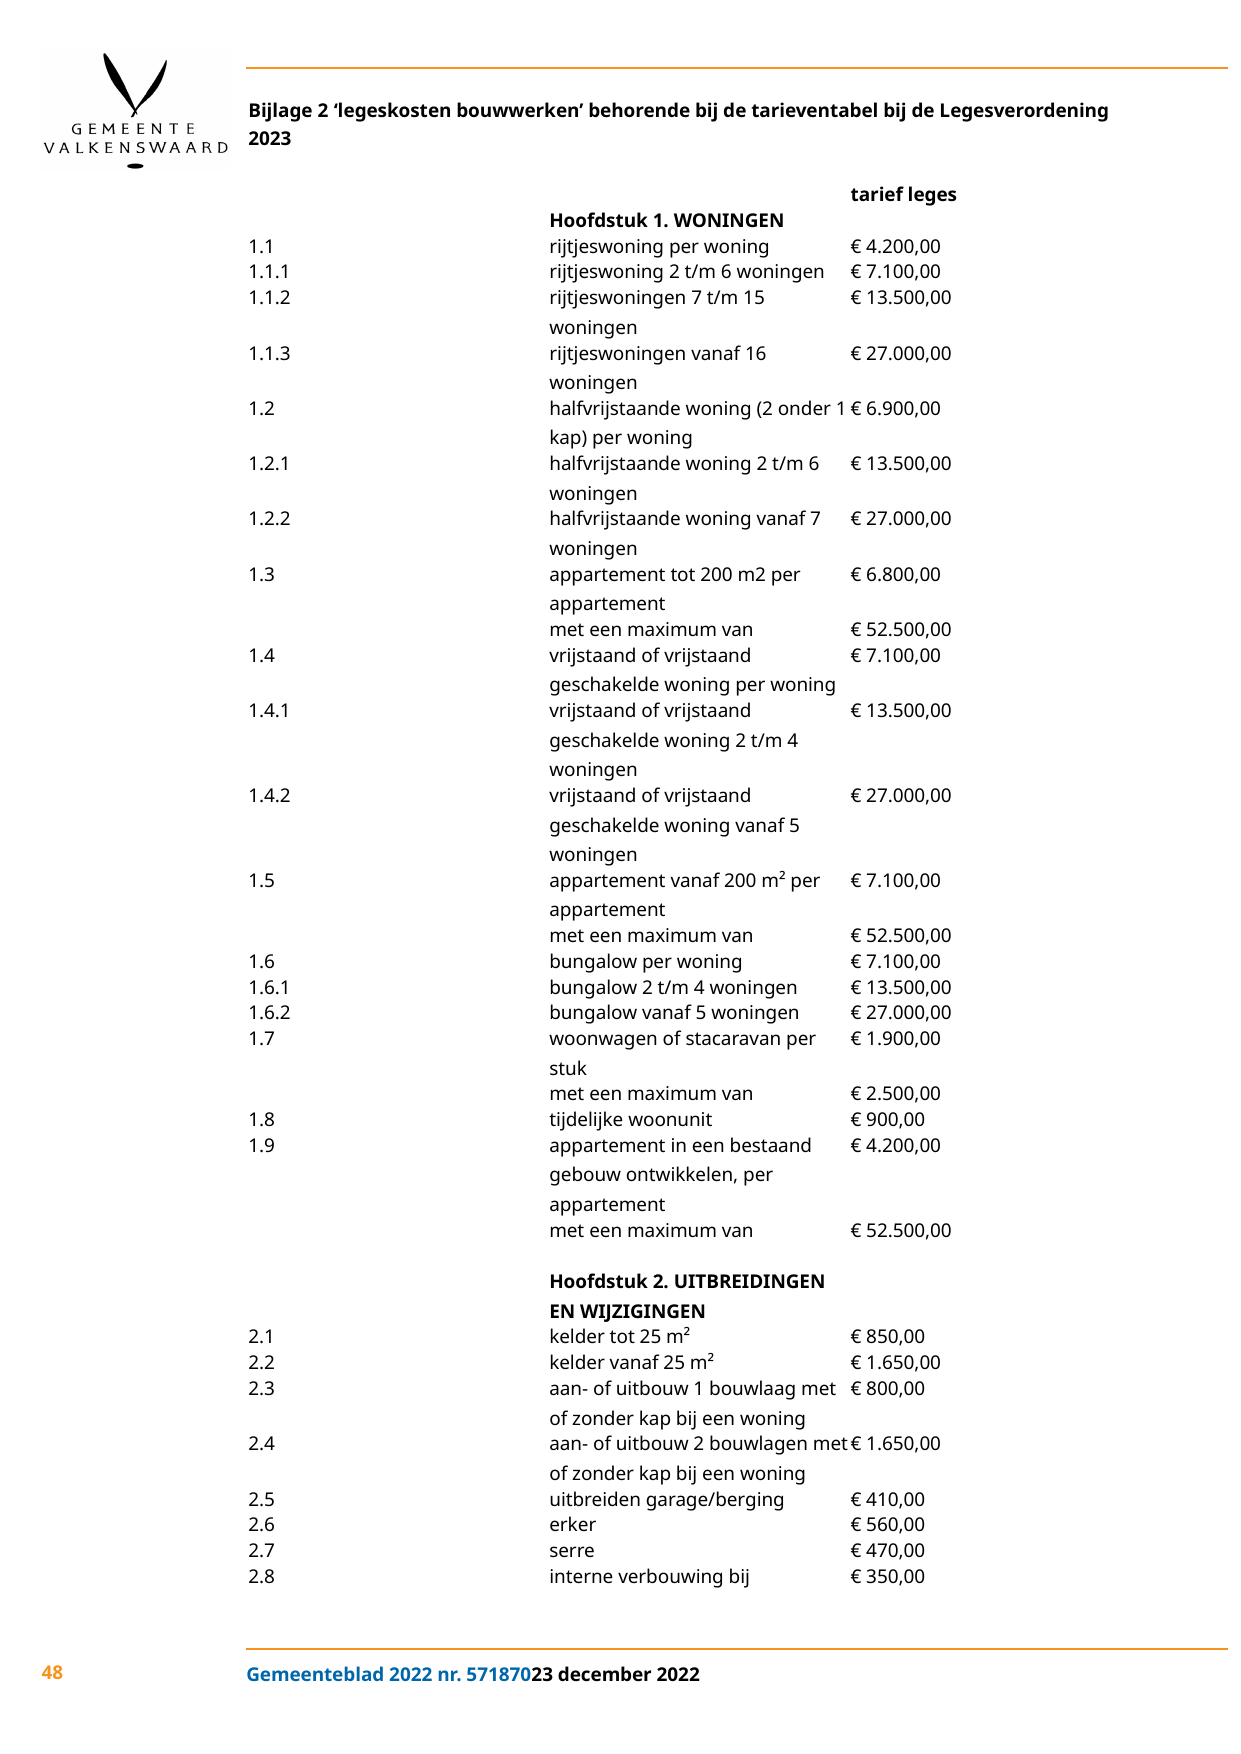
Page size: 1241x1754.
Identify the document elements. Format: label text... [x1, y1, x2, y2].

table_cell 1.1.3 [248, 340, 549, 395]
table_cell [248, 1217, 549, 1243]
table_cell uitbreiden garage/berging [549, 1486, 850, 1512]
table_cell € 800,00 [850, 1375, 1152, 1431]
table_cell € 13.500,00 [850, 450, 1152, 506]
table_cell € 1.650,00 [850, 1350, 1152, 1375]
table_cell rijtjeswoning 2 t/m 6 woningen [549, 259, 850, 284]
table_cell 1.1.2 [248, 284, 549, 340]
table_cell 2.2 [248, 1350, 549, 1375]
table_cell 1.2.2 [248, 506, 549, 561]
table_cell [850, 207, 1152, 233]
table_cell € 7.100,00 [850, 259, 1152, 284]
table_cell [248, 923, 549, 948]
table_cell met een maximum van [549, 1081, 850, 1106]
table_cell serre [549, 1537, 850, 1563]
table_cell € 850,00 [850, 1324, 1152, 1349]
table_cell 1.7 [248, 1025, 549, 1081]
table_cell [850, 1243, 1152, 1268]
table_cell 1.1.1 [248, 259, 549, 284]
table_cell € 6.900,00 [850, 395, 1152, 450]
table_cell € 470,00 [850, 1537, 1152, 1563]
table_cell interne verbouwing bij [549, 1563, 850, 1589]
table_cell € 7.100,00 [850, 642, 1152, 697]
table_cell € 13.500,00 [850, 284, 1152, 340]
table_header tarief leges [850, 181, 1152, 207]
table_cell 1.4 [248, 642, 549, 697]
table_cell € 2.500,00 [850, 1081, 1152, 1106]
table_cell 1.3 [248, 561, 549, 616]
table_cell [248, 207, 549, 233]
table_cell aan- of uitbouw 2 bouwlagen met of zonder kap bij een woning [549, 1431, 850, 1486]
table_cell 1.5 [248, 867, 549, 922]
table_cell € 52.500,00 [850, 1217, 1152, 1243]
table_cell € 27.000,00 [850, 1000, 1152, 1025]
table_cell 2.7 [248, 1537, 549, 1563]
table_header [549, 181, 850, 207]
table_cell € 52.500,00 [850, 923, 1152, 948]
table_cell 1.4.1 [248, 697, 549, 782]
table_cell halfvrijstaande woning 2 t/m 6 woningen [549, 450, 850, 506]
table_cell vrijstaand of vrijstaand geschakelde woning 2 t/m 4 woningen [549, 697, 850, 782]
table_cell halfvrijstaande woning vanaf 7 woningen [549, 506, 850, 561]
table_cell [248, 1081, 549, 1106]
table_cell € 4.200,00 [850, 233, 1152, 259]
table_cell 1.2.1 [248, 450, 549, 506]
table_cell 1.6 [248, 948, 549, 974]
table_cell Hoofdstuk 2. UITBREIDINGEN EN WIJZIGINGEN [549, 1269, 850, 1324]
table_cell € 6.800,00 [850, 561, 1152, 616]
table_cell halfvrijstaande woning (2 onder 1 kap) per woning [549, 395, 850, 450]
table_cell 2.1 [248, 1324, 549, 1349]
table_cell € 52.500,00 [850, 616, 1152, 642]
table_cell appartement in een bestaand gebouw ontwikkelen, per appartement [549, 1132, 850, 1217]
table_cell bungalow vanaf 5 woningen [549, 1000, 850, 1025]
table_cell woonwagen of stacaravan per stuk [549, 1025, 850, 1081]
table_cell bungalow 2 t/m 4 woningen [549, 974, 850, 999]
table_cell aan- of uitbouw 1 bouwlaag met of zonder kap bij een woning [549, 1375, 850, 1431]
picture [41, 47, 231, 172]
table_cell [549, 1243, 850, 1268]
table_cell vrijstaand of vrijstaand geschakelde woning per woning [549, 642, 850, 697]
table_header [248, 181, 549, 207]
table_cell € 7.100,00 [850, 948, 1152, 974]
table_cell € 13.500,00 [850, 974, 1152, 999]
table_cell [850, 1269, 1152, 1324]
table_cell kelder tot 25 m² [549, 1324, 850, 1349]
table_cell € 1.650,00 [850, 1431, 1152, 1486]
table_cell bungalow per woning [549, 948, 850, 974]
table_cell 2.6 [248, 1512, 549, 1537]
table_cell rijtjeswoningen vanaf 16 woningen [549, 340, 850, 395]
table_cell rijtjeswoningen 7 t/m 15 woningen [549, 284, 850, 340]
table_cell met een maximum van [549, 1217, 850, 1243]
table_cell Hoofdstuk 1. WONINGEN [549, 207, 850, 233]
table_cell appartement vanaf 200 m² per appartement [549, 867, 850, 922]
table_cell [248, 616, 549, 642]
table_cell appartement tot 200 m2 per appartement [549, 561, 850, 616]
table_cell met een maximum van [549, 923, 850, 948]
table_cell met een maximum van [549, 616, 850, 642]
table_cell € 1.900,00 [850, 1025, 1152, 1081]
table_cell 1.6.1 [248, 974, 549, 999]
table_cell € 900,00 [850, 1106, 1152, 1132]
table_cell 2.3 [248, 1375, 549, 1431]
table_cell € 7.100,00 [850, 867, 1152, 922]
table_cell [248, 1243, 549, 1268]
table_cell 2.5 [248, 1486, 549, 1512]
table_cell € 27.000,00 [850, 340, 1152, 395]
text Bijlage 2 ‘legeskosten bouwwerken’ behorende bij de tarieventabel bij de Legesverordening 2023 [248, 95, 1152, 152]
table_cell [248, 1269, 549, 1324]
table_cell 1.2 [248, 395, 549, 450]
table_cell kelder vanaf 25 m² [549, 1350, 850, 1375]
table_cell erker [549, 1512, 850, 1537]
table_cell tijdelijke woonunit [549, 1106, 850, 1132]
table_cell € 13.500,00 [850, 697, 1152, 782]
table_cell vrijstaand of vrijstaand geschakelde woning vanaf 5 woningen [549, 782, 850, 867]
table_cell 1.8 [248, 1106, 549, 1132]
table_cell € 27.000,00 [850, 506, 1152, 561]
table_cell 1.9 [248, 1132, 549, 1217]
table_cell € 410,00 [850, 1486, 1152, 1512]
table_cell 2.4 [248, 1431, 549, 1486]
table_cell € 560,00 [850, 1512, 1152, 1537]
table_cell € 350,00 [850, 1563, 1152, 1589]
table_cell € 4.200,00 [850, 1132, 1152, 1217]
table_cell 1.4.2 [248, 782, 549, 867]
table_cell 2.8 [248, 1563, 549, 1589]
table_cell 1.1 [248, 233, 549, 259]
table_cell rijtjeswoning per woning [549, 233, 850, 259]
table_cell € 27.000,00 [850, 782, 1152, 867]
table_cell 1.6.2 [248, 1000, 549, 1025]
